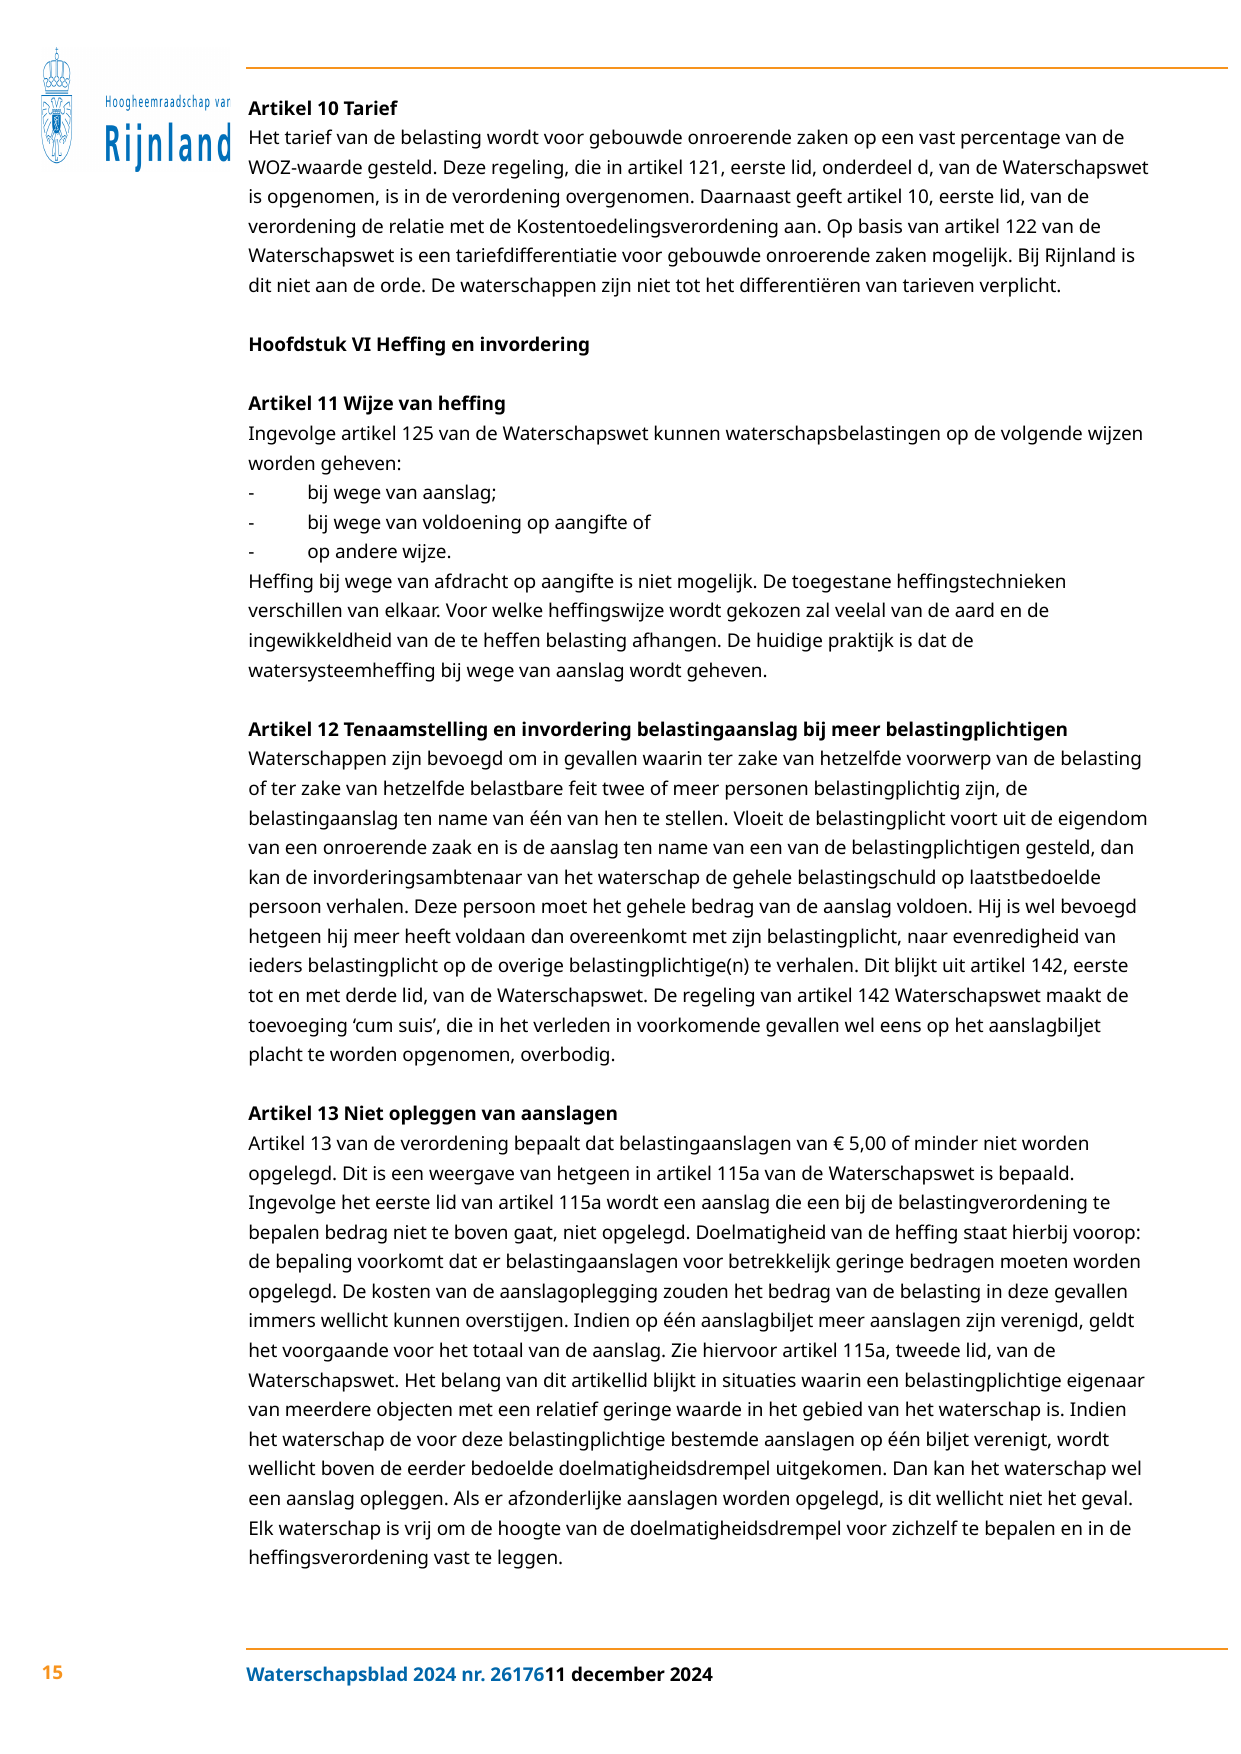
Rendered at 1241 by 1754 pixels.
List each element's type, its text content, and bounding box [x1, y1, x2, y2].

text Hoofdstuk VI Heffing en invordering [248, 331, 1152, 357]
text Artikel 12 Tenaamstelling en invordering belastingaanslag bij meer belastingplichtigen [248, 716, 1152, 742]
text Artikel 13 van de verordening bepaalt dat belastingaanslagen van € 5,00 of minder niet worden opgelegd. Dit is een weergave van hetgeen in artikel 115a van de Waterschapswet is bepaald. Ingevolge het eerste lid van artikel 115a wordt een aanslag die een bij de belastingverordening te bepalen bedrag niet te boven gaat, niet opgelegd. Doelmatigheid van de heffing staat hierbij voorop: de bepaling voorkomt dat er belastingaanslagen voor betrekkelijk geringe bedragen moeten worden opgelegd. De kosten van de aanslagoplegging zouden het bedrag van de belasting in deze gevallen immers wellicht kunnen overstijgen. Indien op één aanslagbiljet meer aanslagen zijn verenigd, geldt het voorgaande voor het totaal van de aanslag. Zie hiervoor artikel 115a, tweede lid, van de Waterschapswet. Het belang van dit artikellid blijkt in situaties waarin een belastingplichtige eigenaar van meerdere objecten met een relatief geringe waarde in het gebied van het waterschap is. Indien het waterschap de voor deze belastingplichtige bestemde aanslagen op één biljet verenigt, wordt wellicht boven de eerder bedoelde doelmatigheidsdrempel uitgekomen. Dan kan het waterschap wel een aanslag opleggen. Als er afzonderlijke aanslagen worden opgelegd, is dit wellicht niet het geval. [248, 1130, 1152, 1511]
list bij wege van voldoening op aangifte of [248, 509, 1152, 535]
text Heffing bij wege van afdracht op aangifte is niet mogelijk. De toegestane heffingstechnieken verschillen van elkaar. Voor welke heffingswijze wordt gekozen zal veelal van de aard en de ingewikkeldheid van de te heffen belasting afhangen. De huidige praktijk is dat de watersysteemheffing bij wege van aanslag wordt geheven. [248, 568, 1152, 683]
text Het tarief van de belasting wordt voor gebouwde onroerende zaken op een vast percentage van de WOZ-waarde gesteld. Deze regeling, die in artikel 121, eerste lid, onderdeel d, van de Waterschapswet is opgenomen, is in de verordening overgenomen. Daarnaast geeft artikel 10, eerste lid, van de verordening de relatie met de Kostentoedelingsverordening aan. Op basis van artikel 122 van de Waterschapswet is een tariefdifferentiatie voor gebouwde onroerende zaken mogelijk. Bij Rijnland is dit niet aan de orde. De waterschappen zijn niet tot het differentiëren van tarieven verplicht. [248, 124, 1152, 298]
text Artikel 10 Tarief [248, 95, 1152, 121]
list op andere wijze. [248, 538, 1152, 564]
text Elk waterschap is vrij om de hoogte van de doelmatigheidsdrempel voor zichzelf te bepalen en in de heffingsverordening vast te leggen. [248, 1515, 1152, 1570]
text Waterschappen zijn bevoegd om in gevallen waarin ter zake van hetzelfde voorwerp van de belasting of ter zake van hetzelfde belastbare feit twee of meer personen belastingplichtig zijn, de belastingaanslag ten name van één van hen te stellen. Vloeit de belastingplicht voort uit de eigendom van een onroerende zaak en is de aanslag ten name van een van de belastingplichtigen gesteld, dan kan de invorderingsambtenaar van het waterschap de gehele belastingschuld op laatstbedoelde persoon verhalen. Deze persoon moet het gehele bedrag van de aanslag voldoen. Hij is wel bevoegd hetgeen hij meer heeft voldaan dan overeenkomt met zijn belastingplicht, naar evenredigheid van ieders belastingplicht op de overige belastingplichtige(n) te verhalen. Dit blijkt uit artikel 142, eerste tot en met derde lid, van de Waterschapswet. De regeling van artikel 142 Waterschapswet maakt de toevoeging ‘cum suis’, die in het verleden in voorkomende gevallen wel eens op het aanslagbiljet placht te worden opgenomen, overbodig. [248, 746, 1152, 1067]
text Artikel 11 Wijze van heffing [248, 391, 1152, 416]
picture [41, 47, 231, 172]
text Artikel 13 Niet opleggen van aanslagen [248, 1101, 1152, 1126]
list bij wege van aanslag; [248, 479, 1152, 505]
text Ingevolge artikel 125 van de Waterschapswet kunnen waterschapsbelastingen op de volgende wijzen worden geheven: [248, 420, 1152, 476]
